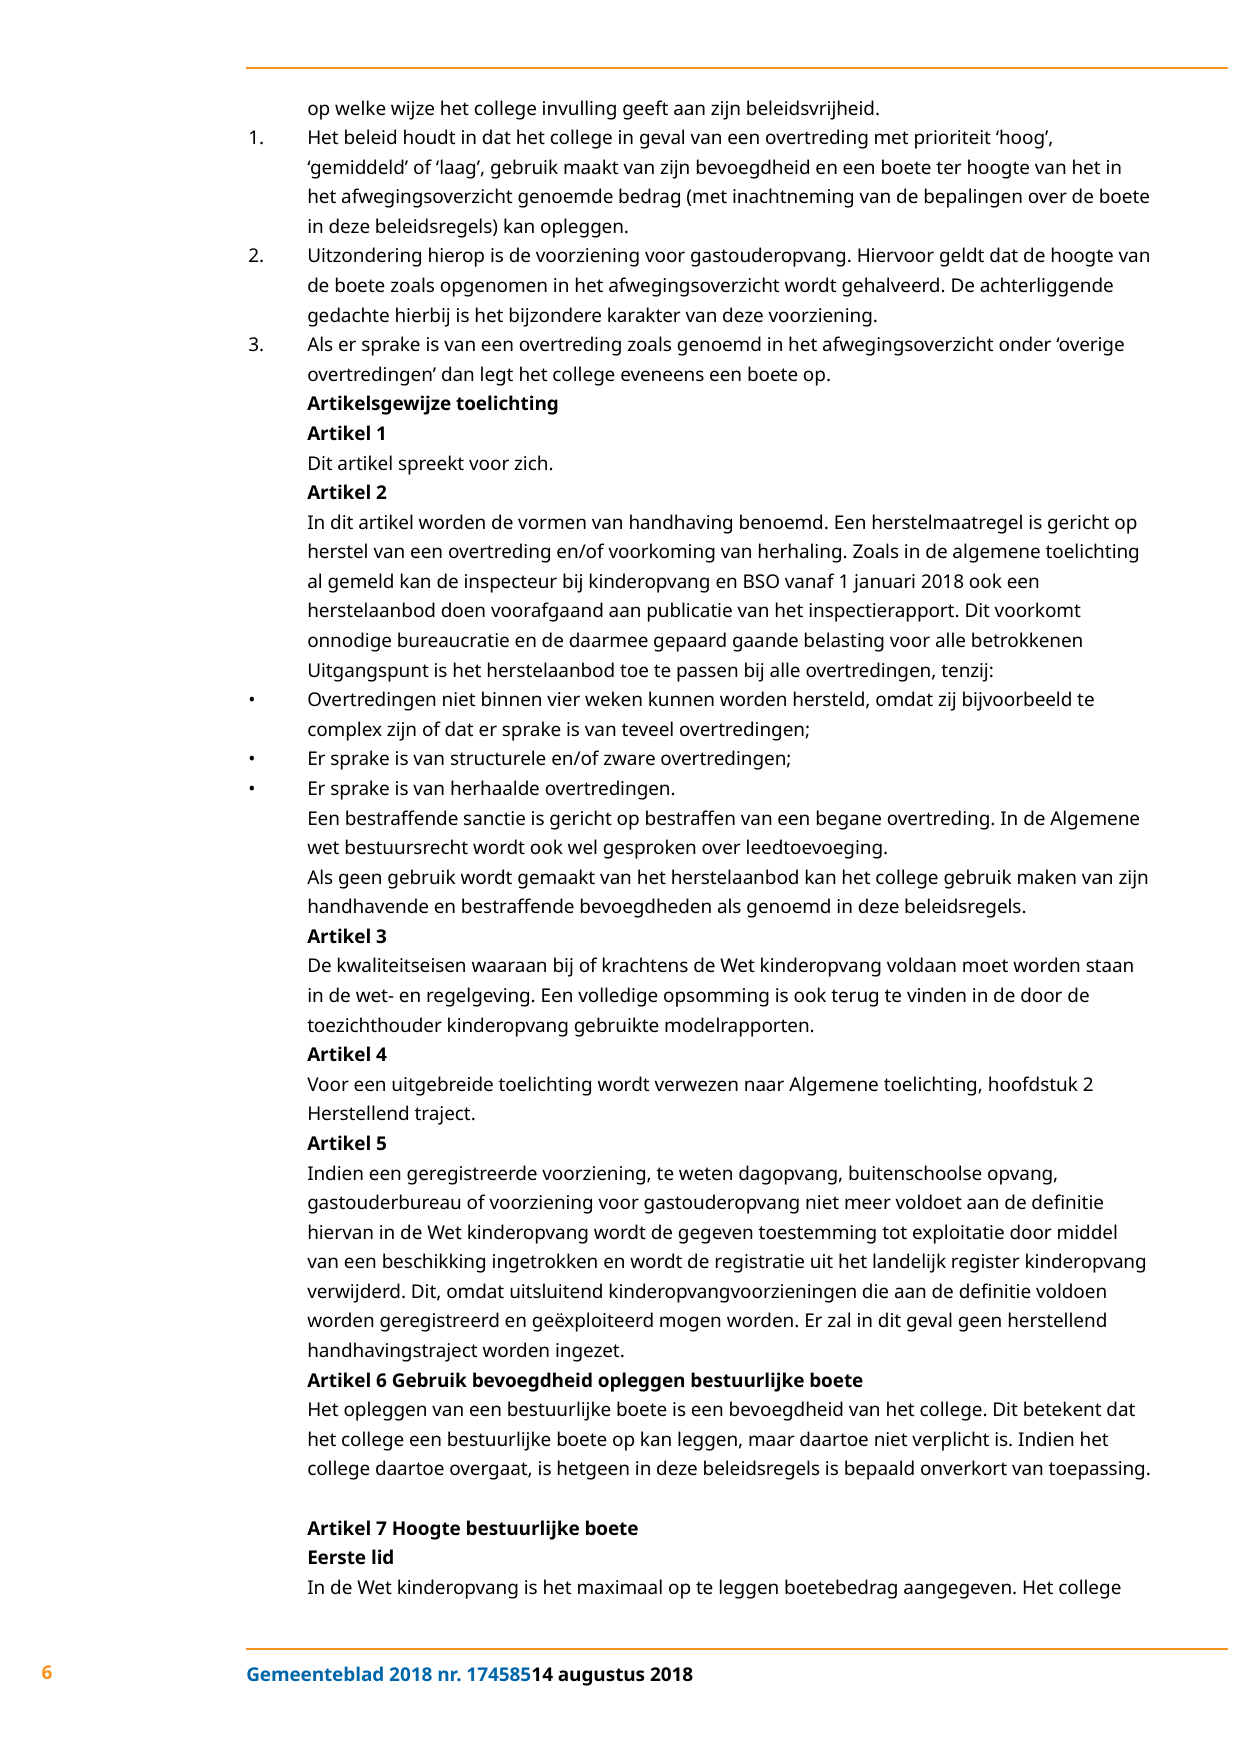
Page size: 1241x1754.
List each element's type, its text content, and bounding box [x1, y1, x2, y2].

list Het opleggen van een bestuurlijke boete is een bevoegdheid van het college. Dit betekent dat het college een bestuurlijke boete op kan leggen, maar daartoe niet verplicht is. Indien het college daartoe overgaat, is hetgeen in deze beleidsregels is bepaald onverkort van toepassing. [248, 1396, 1152, 1481]
picture [41, 47, 231, 172]
list Artikel 1 [248, 420, 1152, 446]
list Als er sprake is van een overtreding zoals genoemd in het afwegingsoverzicht onder ‘overige overtredingen’ dan legt het college eveneens een boete op. [248, 331, 1152, 387]
list Artikel 4 [248, 1041, 1152, 1067]
list Er sprake is van herhaalde overtredingen. [248, 775, 1152, 801]
list Artikel 6 Gebruik bevoegdheid opleggen bestuurlijke boete [248, 1367, 1152, 1393]
list Indien een geregistreerde voorziening, te weten dagopvang, buitenschoolse opvang, gastouderbureau of voorziening voor gastouderopvang niet meer voldoet aan de definitie hiervan in de Wet kinderopvang wordt de gegeven toestemming tot exploitatie door middel van een beschikking ingetrokken en wordt de registratie uit het landelijk register kinderopvang verwijderd. Dit, omdat uitsluitend kinderopvangvoorzieningen die aan de definitie voldoen worden geregistreerd en geëxploiteerd mogen worden. Er zal in dit geval geen herstellend handhavingstraject worden ingezet. [248, 1160, 1152, 1363]
list Uitgangspunt is het herstelaanbod toe te passen bij alle overtredingen, tenzij: [248, 657, 1152, 683]
list In dit artikel worden de vormen van handhaving benoemd. Een herstelmaatregel is gericht op herstel van een overtreding en/of voorkoming van herhaling. Zoals in de algemene toelichting al gemeld kan de inspecteur bij kinderopvang en BSO vanaf 1 januari 2018 ook een herstelaanbod doen voorafgaand aan publicatie van het inspectierapport. Dit voorkomt onnodige bureaucratie en de daarmee gepaard gaande belasting voor alle betrokkenen [248, 509, 1152, 653]
list Een bestraffende sanctie is gericht op bestraffen van een begane overtreding. In de Algemene wet bestuursrecht wordt ook wel gesproken over leedtoevoeging. [248, 805, 1152, 860]
list De kwaliteitseisen waaraan bij of krachtens de Wet kinderopvang voldaan moet worden staan in de wet- en regelgeving. Een volledige opsomming is ook terug te vinden in de door de toezichthouder kinderopvang gebruikte modelrapporten. [248, 953, 1152, 1038]
list Artikel 7 Hoogte bestuurlijke boete [248, 1515, 1152, 1541]
list Voor een uitgebreide toelichting wordt verwezen naar Algemene toelichting, hoofdstuk 2 Herstellend traject. [248, 1071, 1152, 1126]
list Het beleid houdt in dat het college in geval van een overtreding met prioriteit ‘hoog’, ‘gemiddeld’ of ‘laag’, gebruik maakt van zijn bevoegdheid en een boete ter hoogte van het in het afwegingsoverzicht genoemde bedrag (met inachtneming van de bepalingen over de boete in deze beleidsregels) kan opleggen. [248, 124, 1152, 239]
list Dit artikel spreekt voor zich. [248, 450, 1152, 476]
list Er sprake is van structurele en/of zware overtredingen; [248, 746, 1152, 771]
list Artikel 5 [248, 1130, 1152, 1156]
list In de Wet kinderopvang is het maximaal op te leggen boetebedrag aangegeven. Het college [248, 1574, 1152, 1600]
list Artikelsgewijze toelichting [248, 391, 1152, 416]
list Als geen gebruik wordt gemaakt van het herstelaanbod kan het college gebruik maken van zijn handhavende en bestraffende bevoegdheden als genoemd in deze beleidsregels. [248, 864, 1152, 919]
list Artikel 2 [248, 479, 1152, 505]
list Artikel 3 [248, 923, 1152, 949]
list Overtredingen niet binnen vier weken kunnen worden hersteld, omdat zij bijvoorbeeld te complex zijn of dat er sprake is van teveel overtredingen; [248, 686, 1152, 742]
list Uitzondering hierop is de voorziening voor gastouderopvang. Hiervoor geldt dat de hoogte van de boete zoals opgenomen in het afwegingsoverzicht wordt gehalveerd. De achterliggende gedachte hierbij is het bijzondere karakter van deze voorziening. [248, 243, 1152, 328]
list op welke wijze het college invulling geeft aan zijn beleidsvrijheid. [248, 95, 1152, 121]
list Eerste lid [248, 1544, 1152, 1570]
